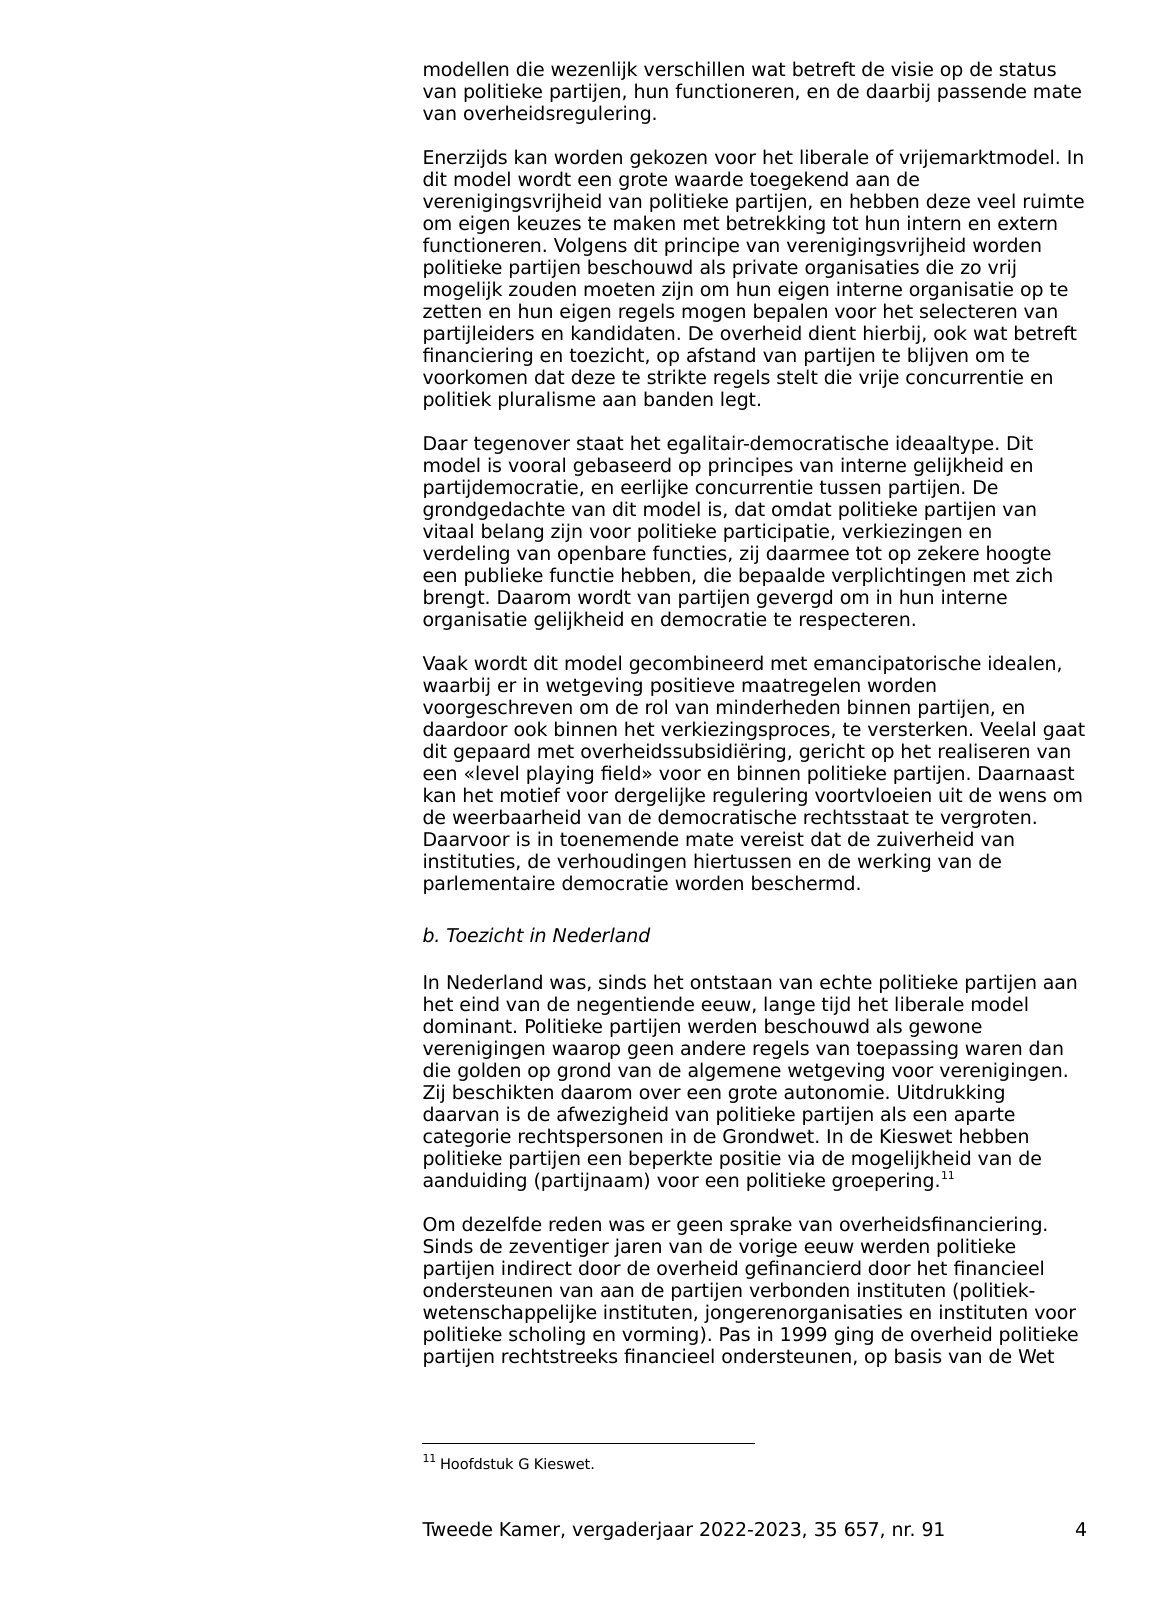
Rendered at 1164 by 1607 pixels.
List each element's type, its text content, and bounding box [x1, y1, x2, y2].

text modellen die wezenlijk verschillen wat betreft de visie op de status van politieke partijen, hun functioneren, en de daarbij passende mate van overheidsregulering. [422, 59, 1087, 125]
text Hoofdstuk G Kieswet. [422, 1452, 1087, 1474]
subtitle b. Toezicht in Nederland [422, 925, 1087, 947]
text Vaak wordt dit model gecombineerd met emancipatorische idealen, waarbij er in wetgeving positieve maatregelen worden voorgeschreven om de rol van minderheden binnen partijen, en daardoor ook binnen het verkiezingsproces, te versterken. Veelal gaat dit gepaard met overheidssubsidiëring, gericht op het realiseren van een «level playing field» voor en binnen politieke partijen. Daarnaast kan het motief voor dergelijke regulering voortvloeien uit de wens om de weerbaarheid van de democratische rechtsstaat te vergroten. Daarvoor is in toenemende mate vereist dat de zuiverheid van instituties, de verhoudingen hiertussen en de werking van de parlementaire democratie worden beschermd. [422, 653, 1087, 895]
text Enerzijds kan worden gekozen voor het liberale of vrijemarktmodel. In dit model wordt een grote waarde toegekend aan de verenigingsvrijheid van politieke partijen, en hebben deze veel ruimte om eigen keuzes te maken met betrekking tot hun intern en extern functioneren. Volgens dit principe van verenigingsvrijheid worden politieke partijen beschouwd als private organisaties die zo vrij mogelijk zouden moeten zijn om hun eigen interne organisatie op te zetten en hun eigen regels mogen bepalen voor het selecteren van partijleiders en kandidaten. De overheid dient hierbij, ook wat betreft financiering en toezicht, op afstand van partijen te blijven om te voorkomen dat deze te strikte regels stelt die vrije concurrentie en politiek pluralisme aan banden legt. [422, 147, 1087, 411]
text Daar tegenover staat het egalitair-democratische ideaaltype. Dit model is vooral gebaseerd op principes van interne gelijkheid en partijdemocratie, en eerlijke concurrentie tussen partijen. De grondgedachte van dit model is, dat omdat politieke partijen van vitaal belang zijn voor politieke participatie, verkiezingen en verdeling van openbare functies, zij daarmee tot op zekere hoogte een publieke functie hebben, die bepaalde verplichtingen met zich brengt. Daarom wordt van partijen gevergd om in hun interne organisatie gelijkheid en democratie te respecteren. [422, 433, 1087, 631]
text Om dezelfde reden was er geen sprake van overheidsfinanciering. Sinds de zeventiger jaren van de vorige eeuw werden politieke partijen indirect door de overheid gefinancierd door het financieel ondersteunen van aan de partijen verbonden instituten (politiek-wetenschappelijke instituten, jongerenorganisaties en instituten voor politieke scholing en vorming). Pas in 1999 ging de overheid politieke partijen rechtstreeks financieel ondersteunen, op basis van de Wet [422, 1214, 1087, 1368]
text In Nederland was, sinds het ontstaan van echte politieke partijen aan het eind van de negentiende eeuw, lange tijd het liberale model dominant. Politieke partijen werden beschouwd als gewone verenigingen waarop geen andere regels van toepassing waren dan die golden op grond van de algemene wetgeving voor verenigingen. Zij beschikten daarom over een grote autonomie. Uitdrukking daarvan is de afwezigheid van politieke partijen als een aparte categorie rechtspersonen in de Grondwet. In de Kieswet hebben politieke partijen een beperkte positie via de mogelijkheid van de aanduiding (partijnaam) voor een politieke groepering. [422, 972, 1087, 1192]
